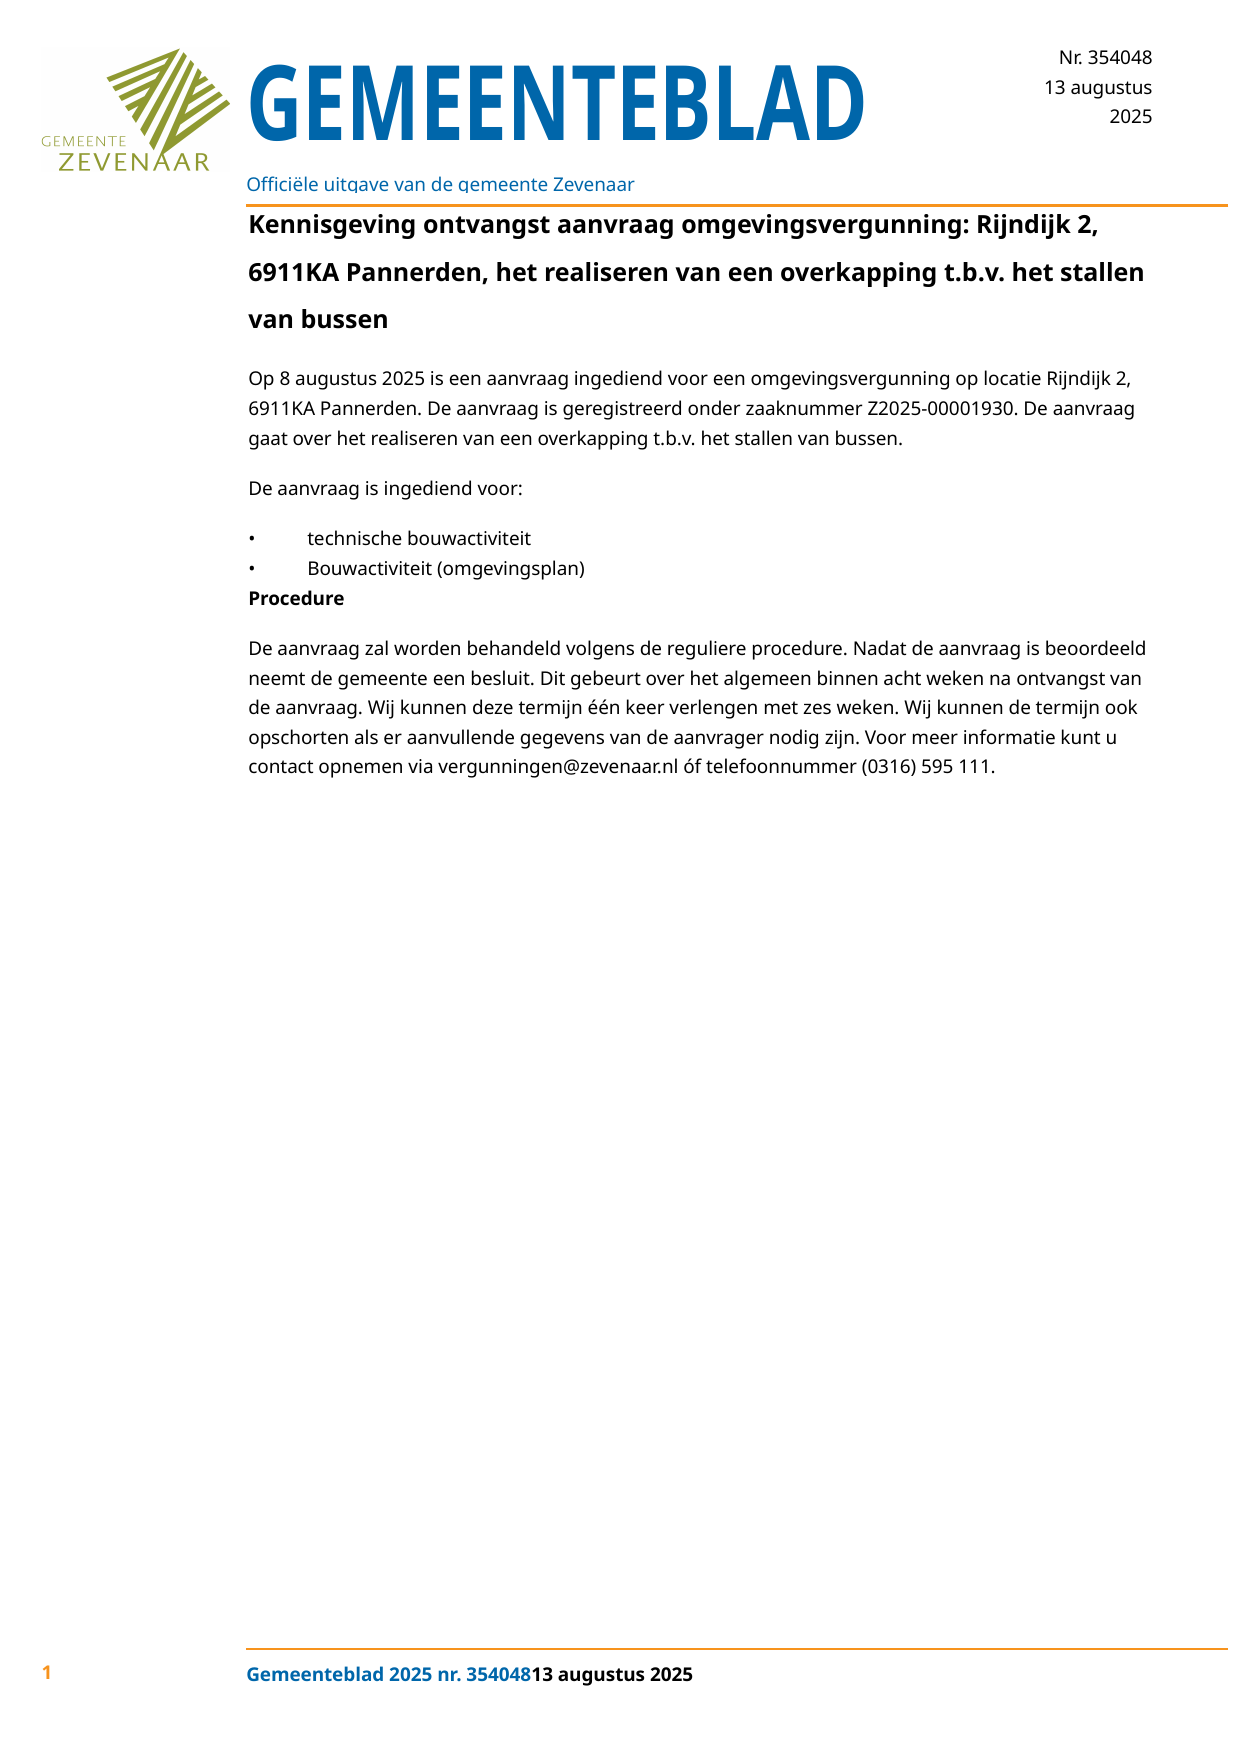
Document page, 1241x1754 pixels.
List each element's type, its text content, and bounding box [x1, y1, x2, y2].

list Bouwactiviteit (omgevingsplan) [248, 555, 1152, 581]
list technische bouwactiviteit [248, 526, 1152, 551]
text De aanvraag is ingediend voor: [248, 475, 1152, 501]
text De aanvraag zal worden behandeld volgens de reguliere procedure. Nadat de aanvraag is beoordeeld neemt de gemeente een besluit. Dit gebeurt over het algemeen binnen acht weken na ontvangst van de aanvraag. Wij kunnen deze termijn één keer verlengen met zes weken. Wij kunnen de termijn ook opschorten als er aanvullende gegevens van de aanvrager nodig zijn. Voor meer informatie kunt u contact opnemen via vergunningen@zevenaar.nl óf telefoonnummer (0316) 595 111. [248, 635, 1152, 779]
picture [41, 47, 231, 172]
text Op 8 augustus 2025 is een aanvraag ingediend voor een omgevingsvergunning op locatie Rijndijk 2, 6911KA Pannerden. De aanvraag is geregistreerd onder zaaknummer Z2025-00001930. De aanvraag gaat over het realiseren van een overkapping t.b.v. het stallen van bussen. [248, 366, 1152, 450]
text Procedure [248, 585, 1152, 610]
text Kennisgeving ontvangst aanvraag omgevingsvergunning: Rijndijk 2, 6911KA Pannerden, het realiseren van een overkapping t.b.v. het stallen van bussen [248, 207, 1152, 336]
